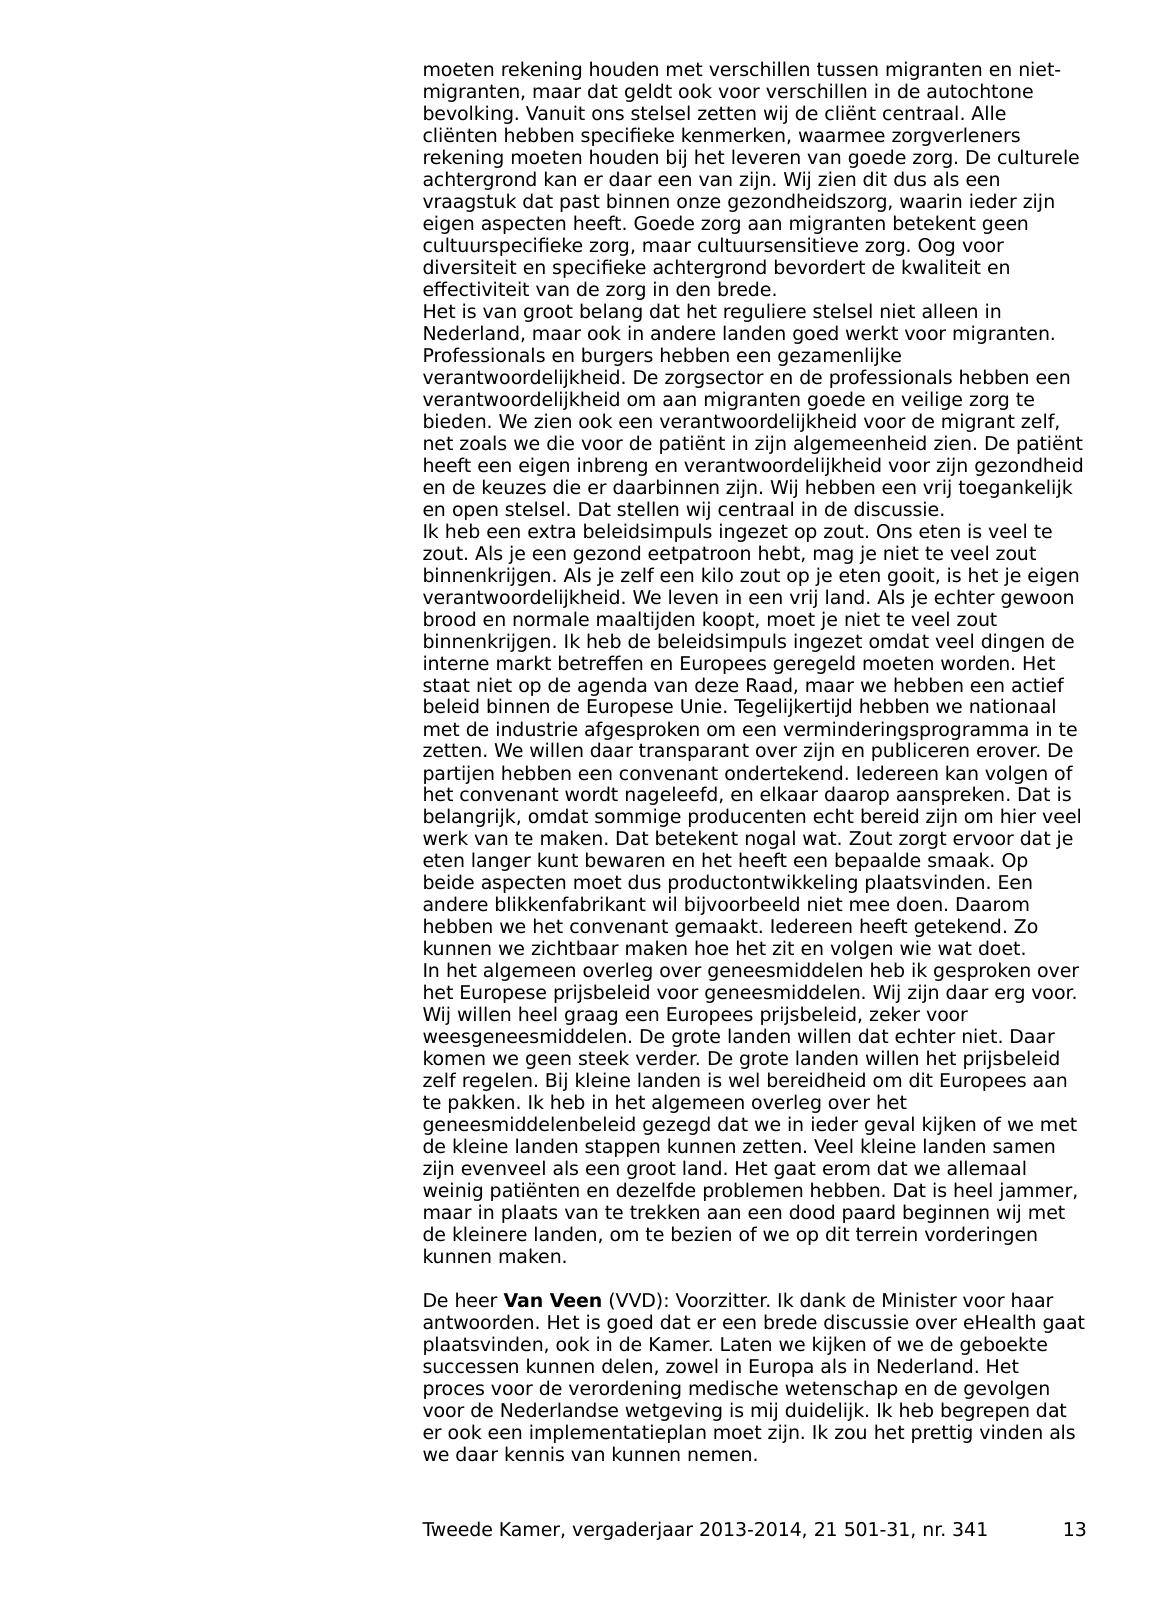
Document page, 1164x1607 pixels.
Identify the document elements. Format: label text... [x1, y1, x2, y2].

text In het algemeen overleg over geneesmiddelen heb ik gesproken over het Europese prijsbeleid voor geneesmiddelen. Wij zijn daar erg voor. Wij willen heel graag een Europees prijsbeleid, zeker voor weesgeneesmiddelen. De grote landen willen dat echter niet. Daar komen we geen steek verder. De grote landen willen het prijsbeleid zelf regelen. Bij kleine landen is wel bereidheid om dit Europees aan te pakken. Ik heb in het algemeen overleg over het geneesmiddelenbeleid gezegd dat we in ieder geval kijken of we met de kleine landen stappen kunnen zetten. Veel kleine landen samen zijn evenveel als een groot land. Het gaat erom dat we allemaal weinig patiënten en dezelfde problemen hebben. Dat is heel jammer, maar in plaats van te trekken aan een dood paard beginnen wij met de kleinere landen, om te bezien of we op dit terrein vorderingen kunnen maken. [422, 960, 1087, 1268]
text moeten rekening houden met verschillen tussen migranten en niet-migranten, maar dat geldt ook voor verschillen in de autochtone bevolking. Vanuit ons stelsel zetten wij de cliënt centraal. Alle cliënten hebben specifieke kenmerken, waarmee zorgverleners rekening moeten houden bij het leveren van goede zorg. De culturele achtergrond kan er daar een van zijn. Wij zien dit dus als een vraagstuk dat past binnen onze gezondheidszorg, waarin ieder zijn eigen aspecten heeft. Goede zorg aan migranten betekent geen cultuurspecifieke zorg, maar cultuursensitieve zorg. Oog voor diversiteit en specifieke achtergrond bevordert de kwaliteit en effectiviteit van de zorg in den brede. [422, 59, 1087, 301]
text Ik heb een extra beleidsimpuls ingezet op zout. Ons eten is veel te zout. Als je een gezond eetpatroon hebt, mag je niet te veel zout binnenkrijgen. Als je zelf een kilo zout op je eten gooit, is het je eigen verantwoordelijkheid. We leven in een vrij land. Als je echter gewoon brood en normale maaltijden koopt, moet je niet te veel zout binnenkrijgen. Ik heb de beleidsimpuls ingezet omdat veel dingen de interne markt betreffen en Europees geregeld moeten worden. Het staat niet op de agenda van deze Raad, maar we hebben een actief beleid binnen de Europese Unie. Tegelijkertijd hebben we nationaal met de industrie afgesproken om een verminderingsprogramma in te zetten. We willen daar transparant over zijn en publiceren erover. De partijen hebben een convenant ondertekend. Iedereen kan volgen of het convenant wordt nageleefd, en elkaar daarop aanspreken. Dat is belangrijk, omdat sommige producenten echt bereid zijn om hier veel werk van te maken. Dat betekent nogal wat. Zout zorgt ervoor dat je eten langer kunt bewaren en het heeft een bepaalde smaak. Op beide aspecten moet dus productontwikkeling plaatsvinden. Een andere blikkenfabrikant wil bijvoorbeeld niet mee doen. Daarom hebben we het convenant gemaakt. Iedereen heeft getekend. Zo kunnen we zichtbaar maken hoe het zit en volgen wie wat doet. [422, 521, 1087, 960]
text De heer Van Veen (VVD): Voorzitter. Ik dank de Minister voor haar antwoorden. Het is goed dat er een brede discussie over eHealth gaat plaatsvinden, ook in de Kamer. Laten we kijken of we de geboekte successen kunnen delen, zowel in Europa als in Nederland. Het proces voor de verordening medische wetenschap en de gevolgen voor de Nederlandse wetgeving is mij duidelijk. Ik heb begrepen dat er ook een implementatieplan moet zijn. Ik zou het prettig vinden als we daar kennis van kunnen nemen. [422, 1290, 1087, 1466]
text Het is van groot belang dat het reguliere stelsel niet alleen in Nederland, maar ook in andere landen goed werkt voor migranten. Professionals en burgers hebben een gezamenlijke verantwoordelijkheid. De zorgsector en de professionals hebben een verantwoordelijkheid om aan migranten goede en veilige zorg te bieden. We zien ook een verantwoordelijkheid voor de migrant zelf, net zoals we die voor de patiënt in zijn algemeenheid zien. De patiënt heeft een eigen inbreng en verantwoordelijkheid voor zijn gezondheid en de keuzes die er daarbinnen zijn. Wij hebben een vrij toegankelijk en open stelsel. Dat stellen wij centraal in de discussie. [422, 301, 1087, 521]
